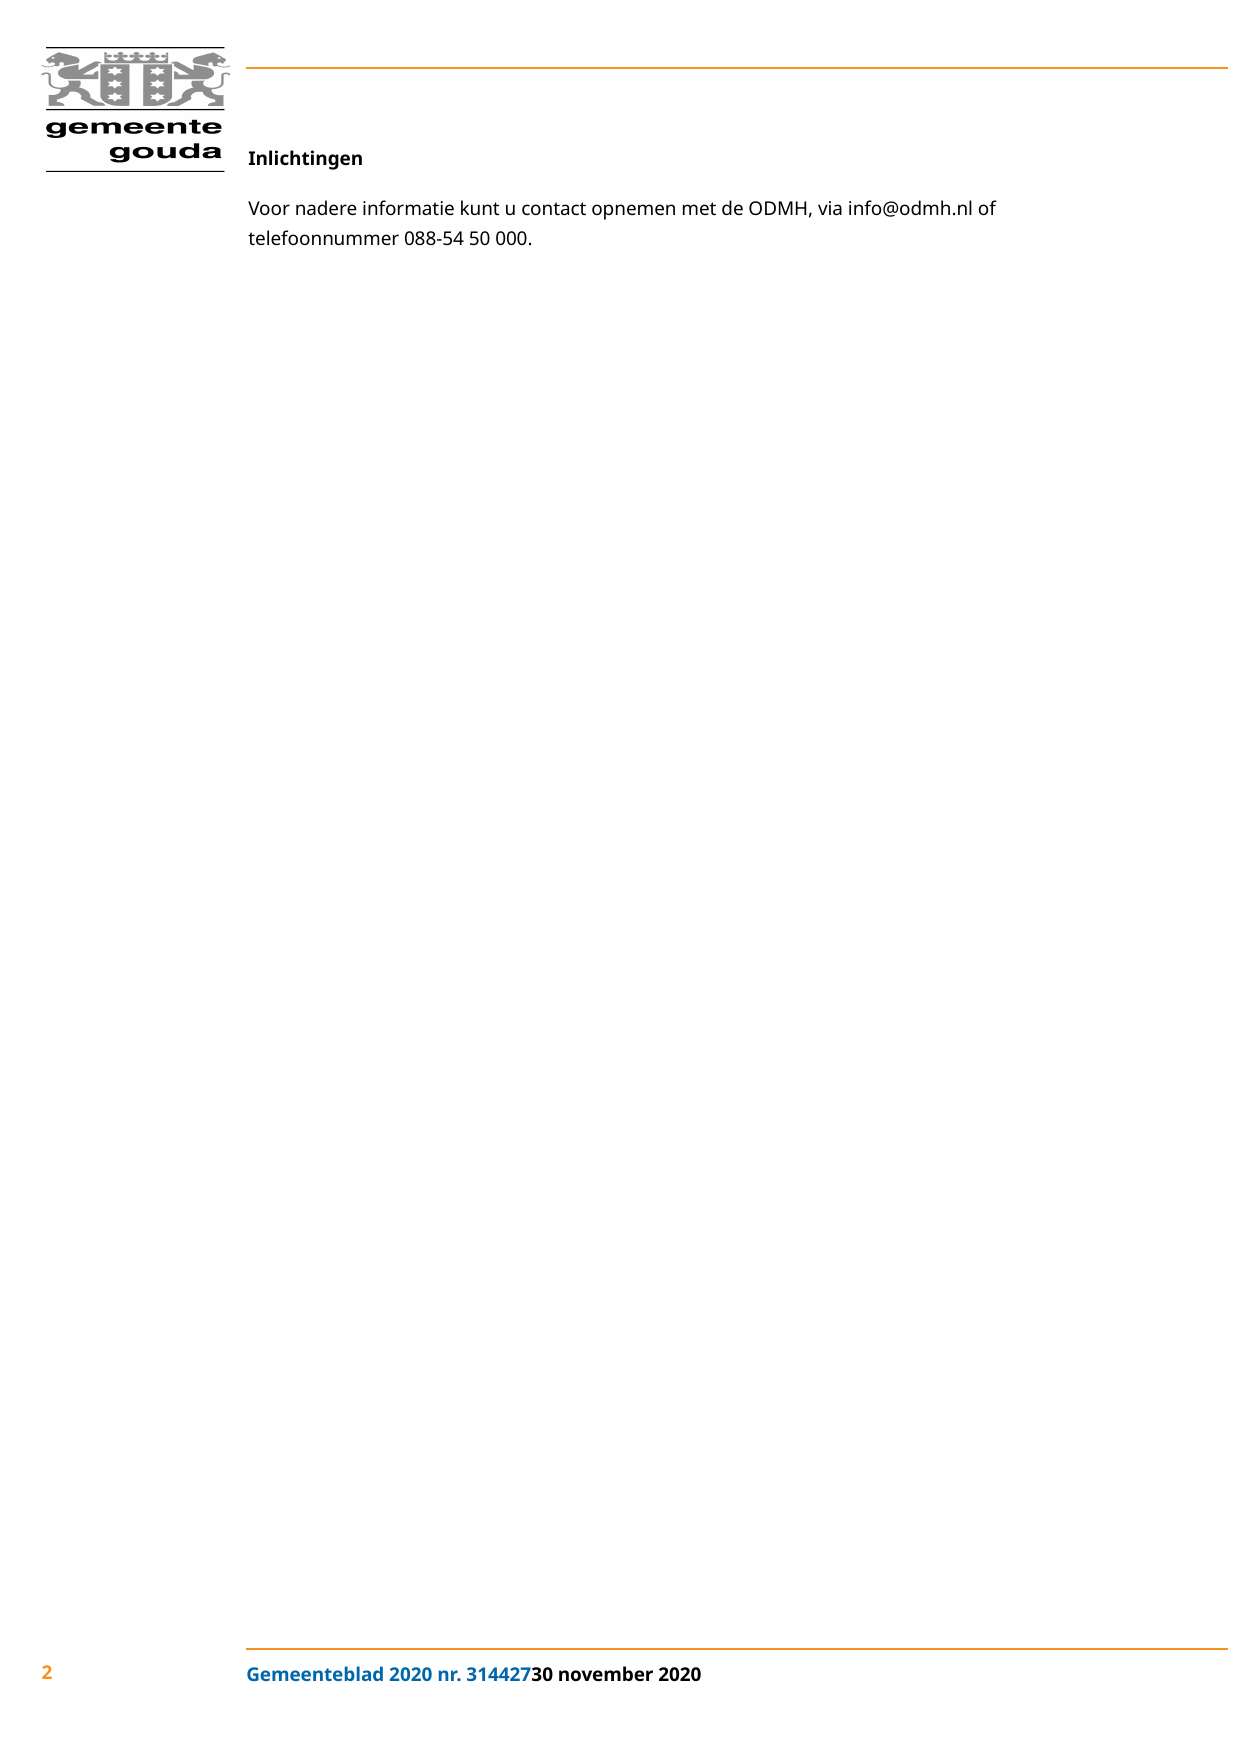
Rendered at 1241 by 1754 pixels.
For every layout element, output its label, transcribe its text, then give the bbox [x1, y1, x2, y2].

text Inlichtingen [248, 145, 1152, 171]
text Voor nadere informatie kunt u contact opnemen met de ODMH, via info@odmh.nl of telefoonnummer 088-54 50 000. [248, 196, 1152, 251]
picture [41, 47, 231, 172]
